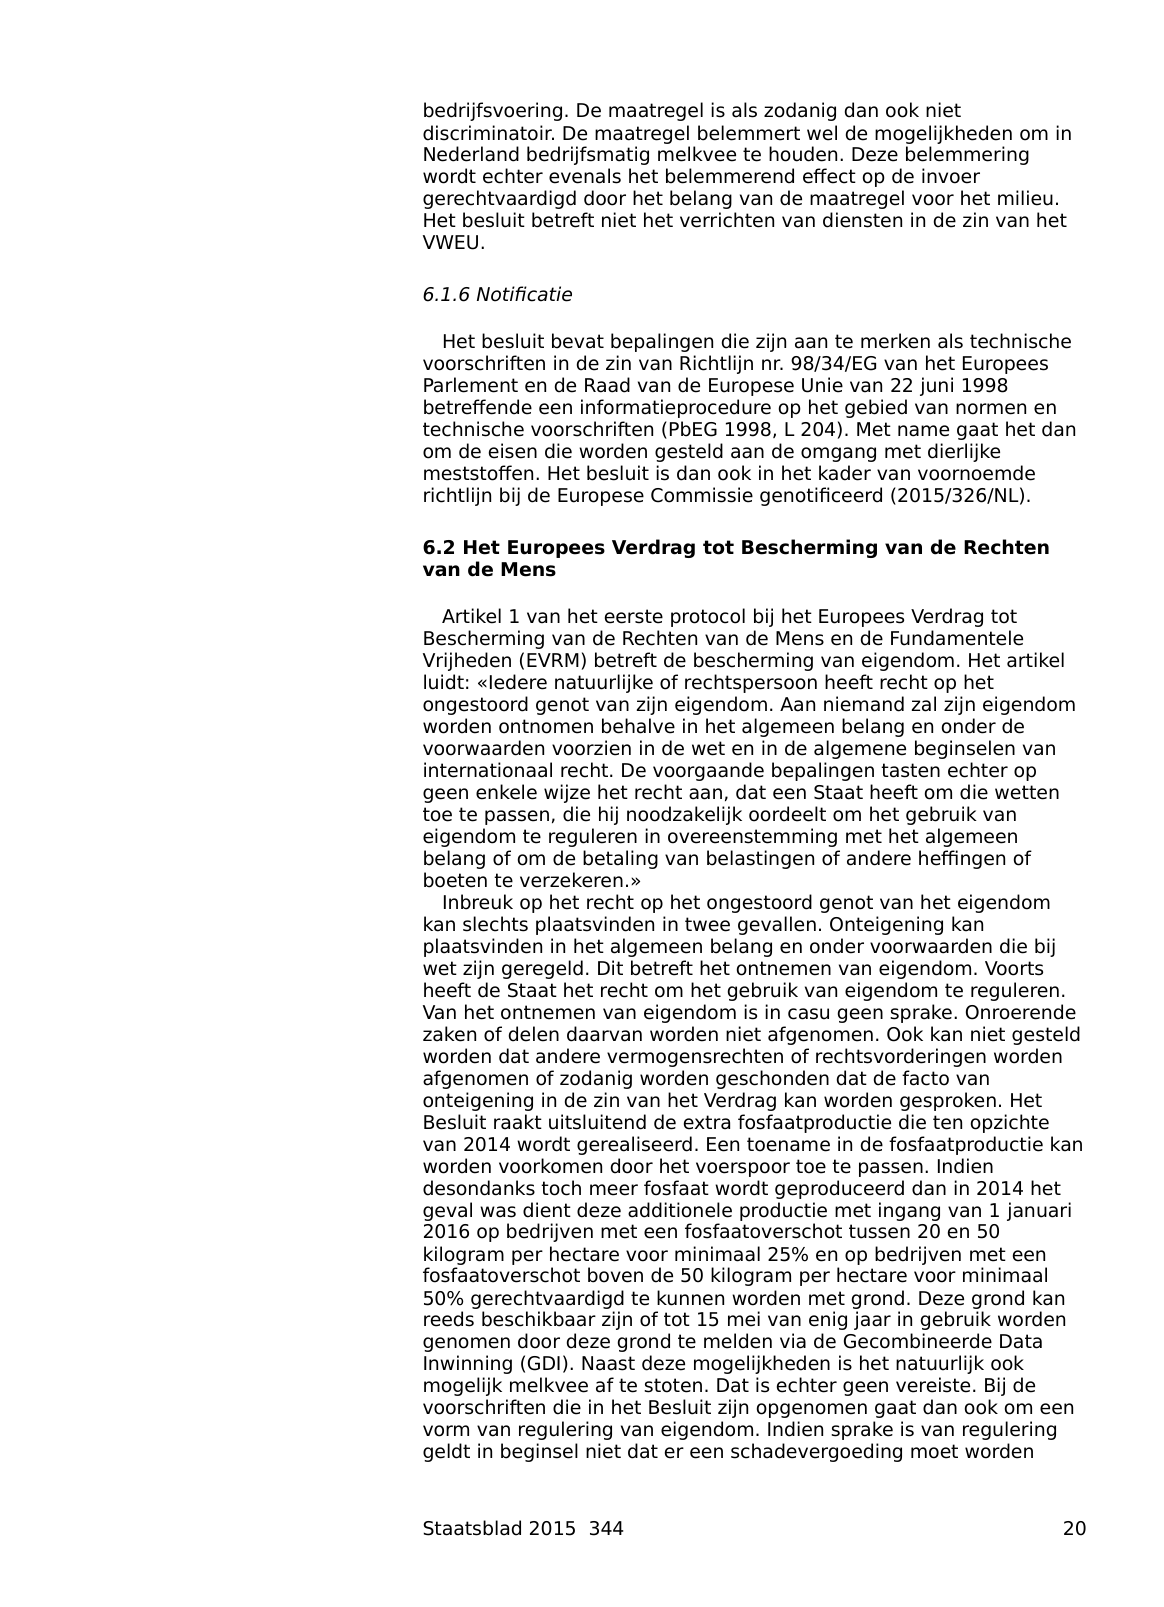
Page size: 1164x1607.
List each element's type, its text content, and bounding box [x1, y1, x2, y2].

text Artikel 1 van het eerste protocol bij het Europees Verdrag tot Bescherming van de Rechten van de Mens en de Fundamentele Vrijheden (EVRM) betreft de bescherming van eigendom. Het artikel luidt: «Iedere natuurlijke of rechtspersoon heeft recht op het ongestoord genot van zijn eigendom. Aan niemand zal zijn eigendom worden ontnomen behalve in het algemeen belang en onder de voorwaarden voorzien in de wet en in de algemene beginselen van internationaal recht. De voorgaande bepalingen tasten echter op geen enkele wijze het recht aan, dat een Staat heeft om die wetten toe te passen, die hij noodzakelijk oordeelt om het gebruik van eigendom te reguleren in overeenstemming met het algemeen belang of om de betaling van belastingen of andere heffingen of boeten te verzekeren.» [422, 606, 1087, 892]
subtitle 6.2 Het Europees Verdrag tot Bescherming van de Rechten van de Mens [422, 537, 1087, 581]
text Inbreuk op het recht op het ongestoord genot van het eigendom kan slechts plaatsvinden in twee gevallen. Onteigening kan plaatsvinden in het algemeen belang en onder voorwaarden die bij wet zijn geregeld. Dit betreft het ontnemen van eigendom. Voorts heeft de Staat het recht om het gebruik van eigendom te reguleren. Van het ontnemen van eigendom is in casu geen sprake. Onroerende zaken of delen daarvan worden niet afgenomen. Ook kan niet gesteld worden dat andere vermogensrechten of rechtsvorderingen worden afgenomen of zodanig worden geschonden dat de facto van onteigening in de zin van het Verdrag kan worden gesproken. Het Besluit raakt uitsluitend de extra fosfaatproductie die ten opzichte van 2014 wordt gerealiseerd. Een toename in de fosfaatproductie kan worden voorkomen door het voerspoor toe te passen. Indien desondanks toch meer fosfaat wordt geproduceerd dan in 2014 het geval was dient deze additionele productie met ingang van 1 januari 2016 op bedrijven met een fosfaatoverschot tussen 20 en 50 kilogram per hectare voor minimaal 25% en op bedrijven met een fosfaatoverschot boven de 50 kilogram per hectare voor minimaal 50% gerechtvaardigd te kunnen worden met grond. Deze grond kan reeds beschikbaar zijn of tot 15 mei van enig jaar in gebruik worden genomen door deze grond te melden via de Gecombineerde Data Inwinning (GDI). Naast deze mogelijkheden is het natuurlijk ook mogelijk melkvee af te stoten. Dat is echter geen vereiste. Bij de voorschriften die in het Besluit zijn opgenomen gaat dan ook om een vorm van regulering van eigendom. Indien sprake is van regulering geldt in beginsel niet dat er een schadevergoeding moet worden [422, 892, 1087, 1463]
text Het besluit bevat bepalingen die zijn aan te merken als technische voorschriften in de zin van Richtlijn nr. 98/34/EG van het Europees Parlement en de Raad van de Europese Unie van 22 juni 1998 betreffende een informatieprocedure op het gebied van normen en technische voorschriften (PbEG 1998, L 204). Met name gaat het dan om de eisen die worden gesteld aan de omgang met dierlijke meststoffen. Het besluit is dan ook in het kader van voornoemde richtlijn bij de Europese Commissie genotificeerd (2015/326/NL). [422, 331, 1087, 507]
subtitle 6.1.6 Notificatie [422, 284, 1087, 306]
text bedrijfsvoering. De maatregel is als zodanig dan ook niet discriminatoir. De maatregel belemmert wel de mogelijkheden om in Nederland bedrijfsmatig melkvee te houden. Deze belemmering wordt echter evenals het belemmerend effect op de invoer gerechtvaardigd door het belang van de maatregel voor het milieu. Het besluit betreft niet het verrichten van diensten in de zin van het VWEU. [422, 100, 1087, 254]
